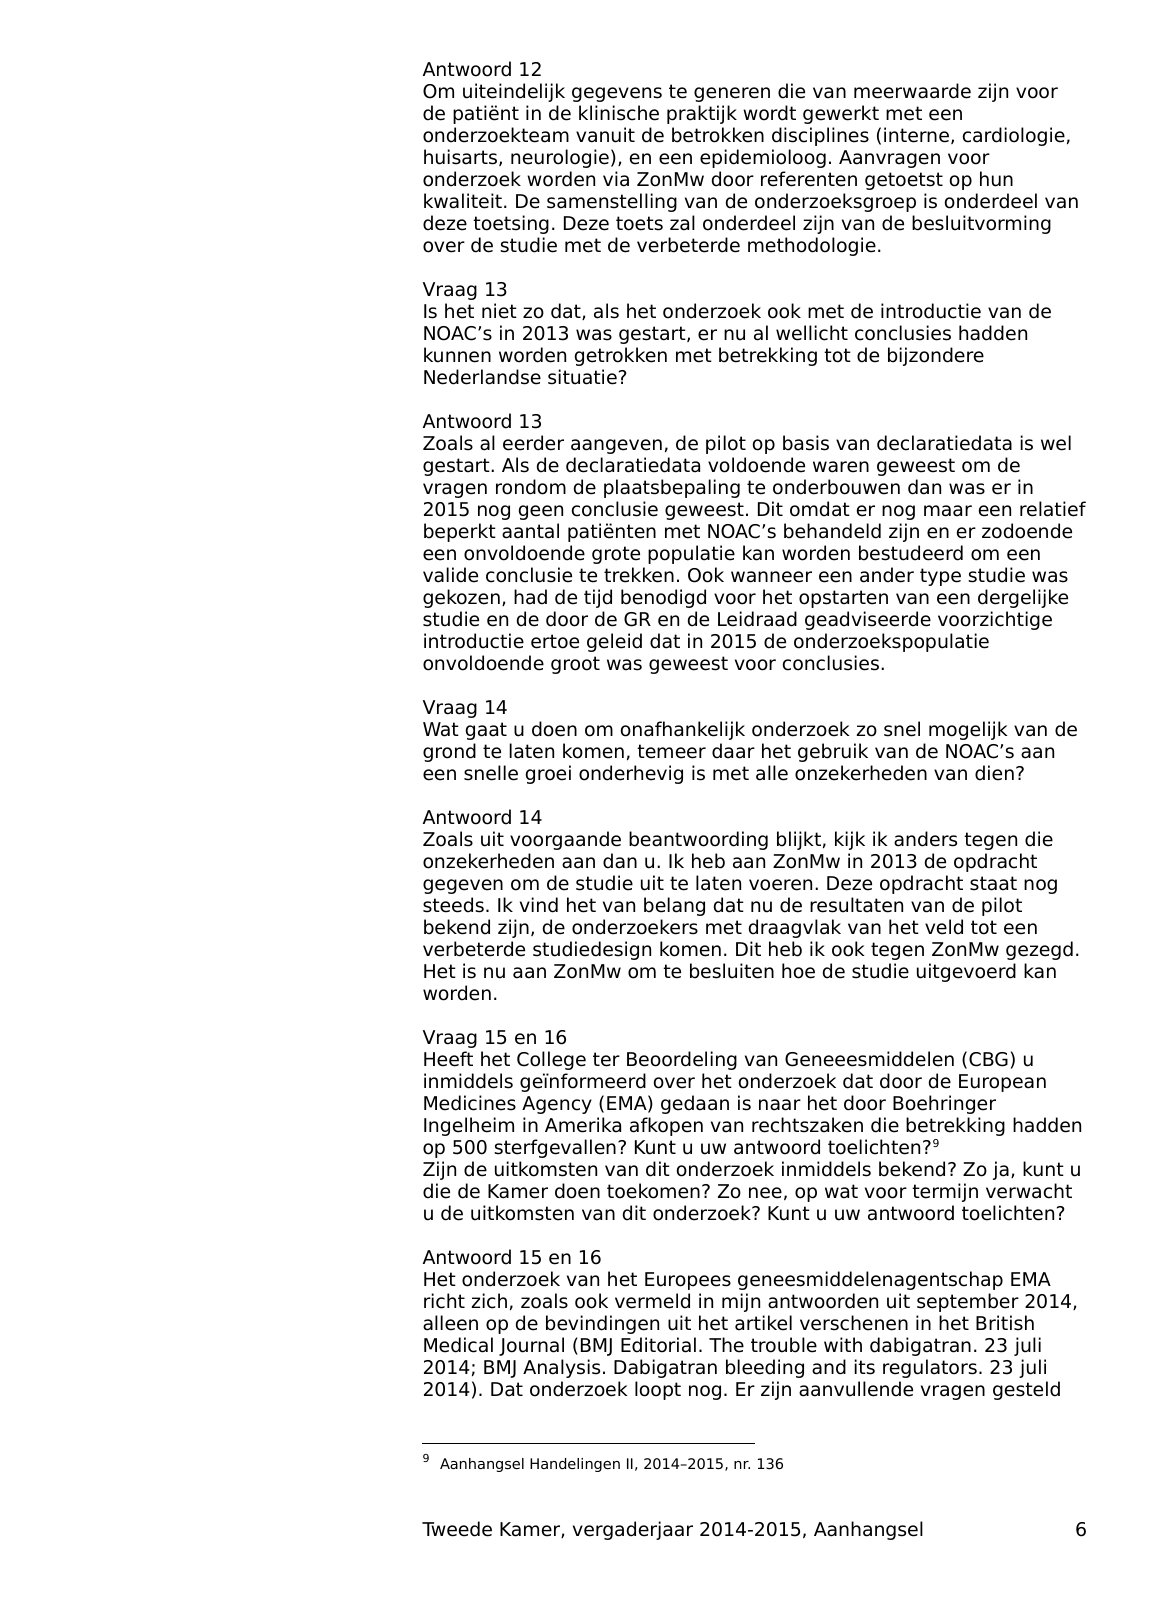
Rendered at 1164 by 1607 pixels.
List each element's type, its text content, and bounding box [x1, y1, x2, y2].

text Om uiteindelijk gegevens te generen die van meerwaarde zijn voor de patiënt in de klinische praktijk wordt gewerkt met een onderzoekteam vanuit de betrokken disciplines (interne, cardiologie, huisarts, neurologie), en een epidemioloog. Aanvragen voor onderzoek worden via ZonMw door referenten getoetst op hun kwaliteit. De samenstelling van de onderzoeksgroep is onderdeel van deze toetsing. Deze toets zal onderdeel zijn van de besluitvorming over de studie met de verbeterde methodologie. [422, 81, 1087, 257]
text Vraag 14 [422, 697, 1087, 719]
text Aanhangsel Handelingen II, 2014–2015, nr. 136 [422, 1452, 1087, 1474]
text Zoals al eerder aangeven, de pilot op basis van declaratiedata is wel gestart. Als de declaratiedata voldoende waren geweest om de vragen rondom de plaatsbepaling te onderbouwen dan was er in 2015 nog geen conclusie geweest. Dit omdat er nog maar een relatief beperkt aantal patiënten met NOAC’s behandeld zijn en er zodoende een onvoldoende grote populatie kan worden bestudeerd om een valide conclusie te trekken. Ook wanneer een ander type studie was gekozen, had de tijd benodigd voor het opstarten van een dergelijke studie en de door de GR en de Leidraad geadviseerde voorzichtige introductie ertoe geleid dat in 2015 de onderzoekspopulatie onvoldoende groot was geweest voor conclusies. [422, 433, 1087, 675]
text Wat gaat u doen om onafhankelijk onderzoek zo snel mogelijk van de grond te laten komen, temeer daar het gebruik van de NOAC’s aan een snelle groei onderhevig is met alle onzekerheden van dien? [422, 719, 1087, 785]
text Zijn de uitkomsten van dit onderzoek inmiddels bekend? Zo ja, kunt u die de Kamer doen toekomen? Zo nee, op wat voor termijn verwacht u de uitkomsten van dit onderzoek? Kunt u uw antwoord toelichten? [422, 1159, 1087, 1225]
text Vraag 15 en 16 [422, 1027, 1087, 1049]
text Is het niet zo dat, als het onderzoek ook met de introductie van de NOAC’s in 2013 was gestart, er nu al wellicht conclusies hadden kunnen worden getrokken met betrekking tot de bijzondere Nederlandse situatie? [422, 301, 1087, 389]
text Vraag 13 [422, 279, 1087, 301]
text Het onderzoek van het Europees geneesmiddelenagentschap EMA richt zich, zoals ook vermeld in mijn antwoorden uit september 2014, alleen op de bevindingen uit het artikel verschenen in het British Medical Journal (BMJ Editorial. The trouble with dabigatran. 23 juli 2014; BMJ Analysis. Dabigatran bleeding and its regulators. 23 juli 2014). Dat onderzoek loopt nog. Er zijn aanvullende vragen gesteld [422, 1269, 1087, 1401]
text Antwoord 13 [422, 411, 1087, 433]
text Antwoord 15 en 16 [422, 1247, 1087, 1269]
text Antwoord 12 [422, 59, 1087, 81]
text Zoals uit voorgaande beantwoording blijkt, kijk ik anders tegen die onzekerheden aan dan u. Ik heb aan ZonMw in 2013 de opdracht gegeven om de studie uit te laten voeren. Deze opdracht staat nog steeds. Ik vind het van belang dat nu de resultaten van de pilot bekend zijn, de onderzoekers met draagvlak van het veld tot een verbeterde studiedesign komen. Dit heb ik ook tegen ZonMw gezegd. Het is nu aan ZonMw om te besluiten hoe de studie uitgevoerd kan worden. [422, 829, 1087, 1005]
text Antwoord 14 [422, 807, 1087, 829]
text Heeft het College ter Beoordeling van Geneeesmiddelen (CBG) u inmiddels geïnformeerd over het onderzoek dat door de European Medicines Agency (EMA) gedaan is naar het door Boehringer Ingelheim in Amerika afkopen van rechtszaken die betrekking hadden op 500 sterfgevallen? Kunt u uw antwoord toelichten? [422, 1049, 1087, 1159]
